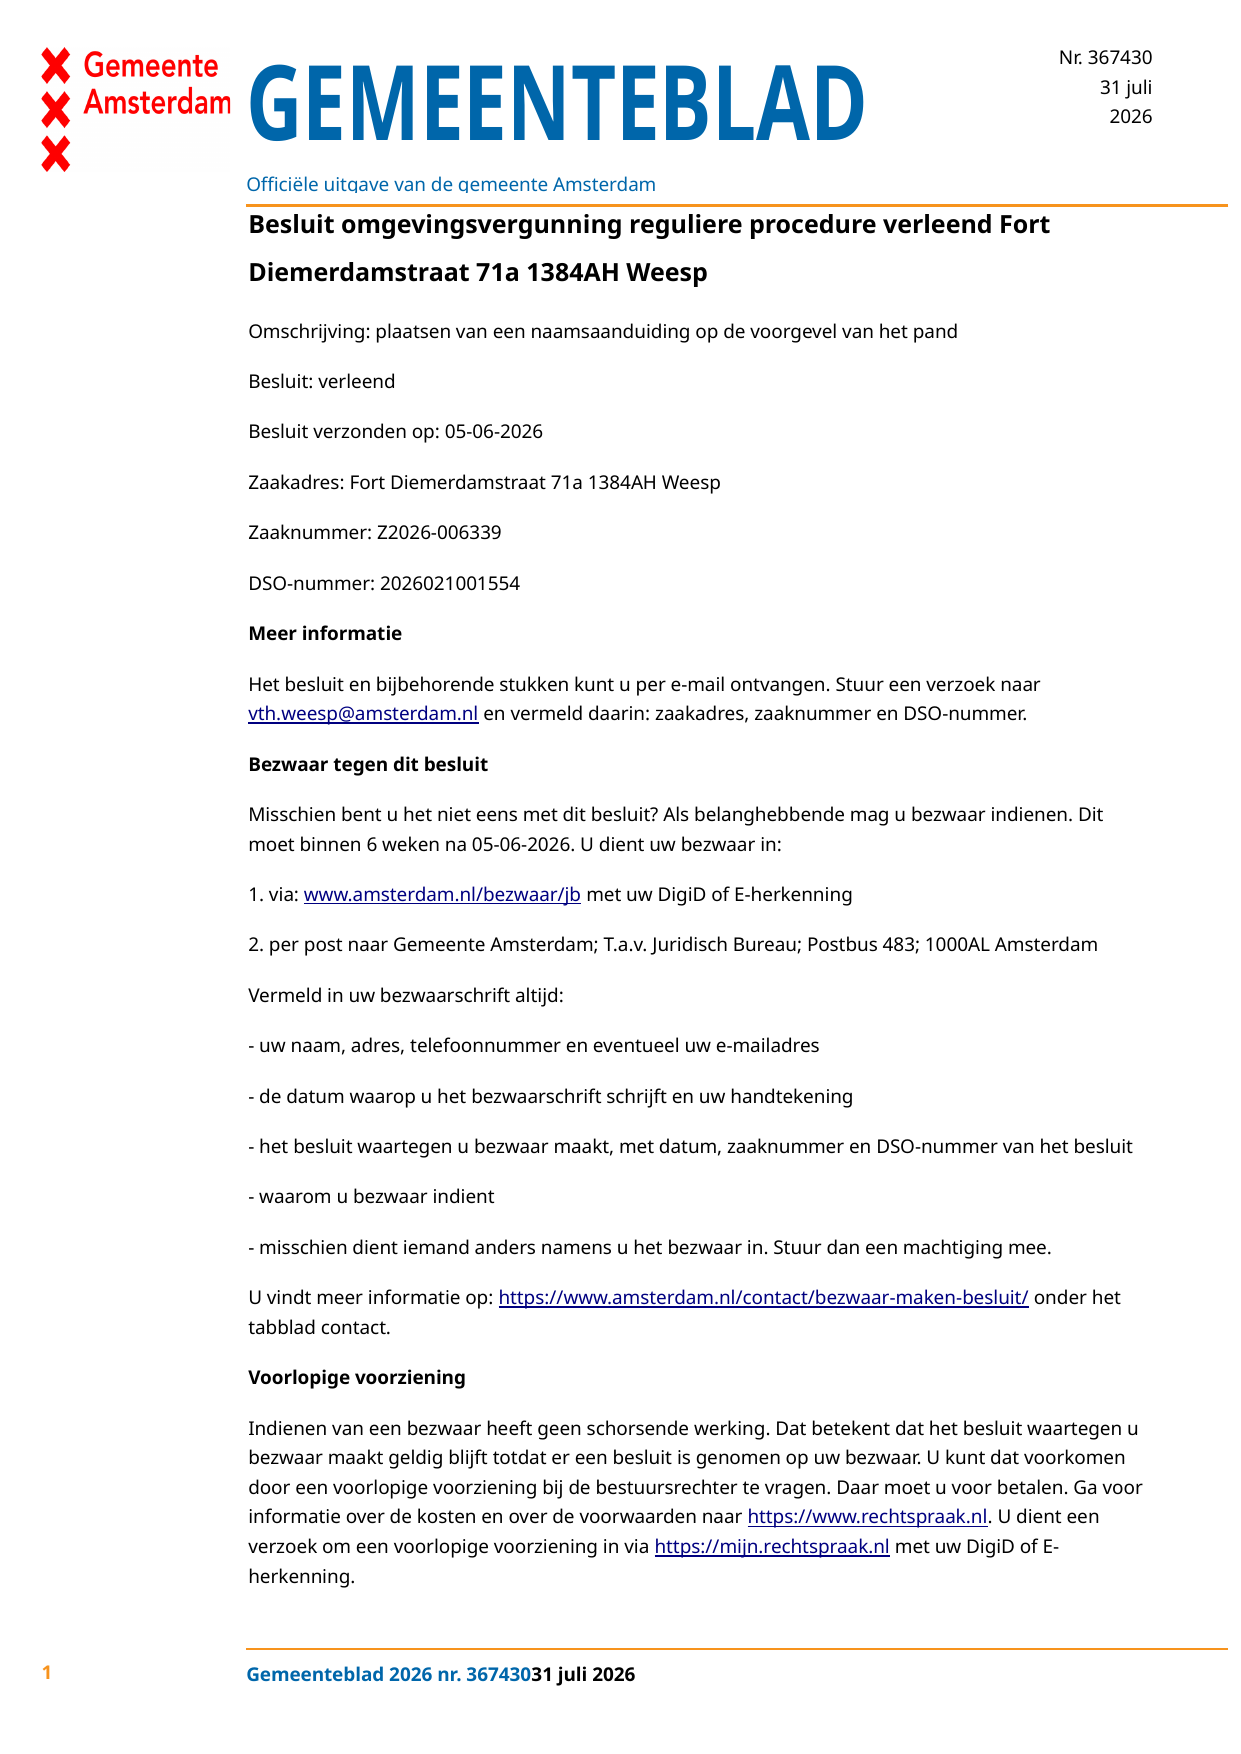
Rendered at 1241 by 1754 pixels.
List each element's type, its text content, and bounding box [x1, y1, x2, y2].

text - misschien dient iemand anders namens u het bezwaar in. Stuur dan een machtiging mee. [248, 1234, 1152, 1260]
text Zaaknummer: Z2026-006339 [248, 519, 1152, 545]
text - de datum waarop u het bezwaarschrift schrijft en uw handtekening [248, 1083, 1152, 1109]
text 2. per post naar Gemeente Amsterdam; T.a.v. Juridisch Bureau; Postbus 483; 1000AL Amsterdam [248, 932, 1152, 957]
text Besluit omgevingsvergunning reguliere procedure verleend Fort Diemerdamstraat 71a 1384AH Weesp [248, 207, 1152, 288]
text Bezwaar tegen dit besluit [248, 751, 1152, 777]
picture [41, 47, 231, 172]
text - waarom u bezwaar indient [248, 1184, 1152, 1209]
text DSO-nummer: 2026021001554 [248, 570, 1152, 596]
text Vermeld in uw bezwaarschrift altijd: [248, 982, 1152, 1008]
text 1. via: www.amsterdam.nl/bezwaar/jb met uw DigiD of E-herkenning [248, 881, 1152, 907]
text Besluit verzonden op: 05-06-2026 [248, 419, 1152, 444]
text - uw naam, adres, telefoonnummer en eventueel uw e-mailadres [248, 1032, 1152, 1058]
text Omschrijving: plaatsen van een naamsaanduiding op de voorgevel van het pand [248, 318, 1152, 344]
text Besluit: verleend [248, 368, 1152, 394]
text - het besluit waartegen u bezwaar maakt, met datum, zaaknummer en DSO-nummer van het besluit [248, 1133, 1152, 1159]
text U vindt meer informatie op: https://www.amsterdam.nl/contact/bezwaar-maken-besluit/ onder het tabblad contact. [248, 1284, 1152, 1340]
text Indienen van een bezwaar heeft geen schorsende werking. Dat betekent dat het besluit waartegen u bezwaar maakt geldig blijft totdat er een besluit is genomen op uw bezwaar. U kunt dat voorkomen door een voorlopige voorziening bij de bestuursrechter te vragen. Daar moet u voor betalen. Ga voor informatie over de kosten en over de voorwaarden naar https://www.rechtspraak.nl. U dient een verzoek om een voorlopige voorziening in via https://mijn.rechtspraak.nl met uw DigiD of E-herkenning. [248, 1415, 1152, 1589]
text Misschien bent u het niet eens met dit besluit? Als belanghebbende mag u bezwaar indienen. Dit moet binnen 6 weken na 05-06-2026. U dient uw bezwaar in: [248, 801, 1152, 857]
text Voorlopige voorziening [248, 1364, 1152, 1390]
text Zaakadres: Fort Diemerdamstraat 71a 1384AH Weesp [248, 469, 1152, 495]
text Meer informatie [248, 620, 1152, 646]
text Het besluit en bijbehorende stukken kunt u per e-mail ontvangen. Stuur een verzoek naar vth.weesp@amsterdam.nl en vermeld daarin: zaakadres, zaaknummer en DSO-nummer. [248, 671, 1152, 726]
